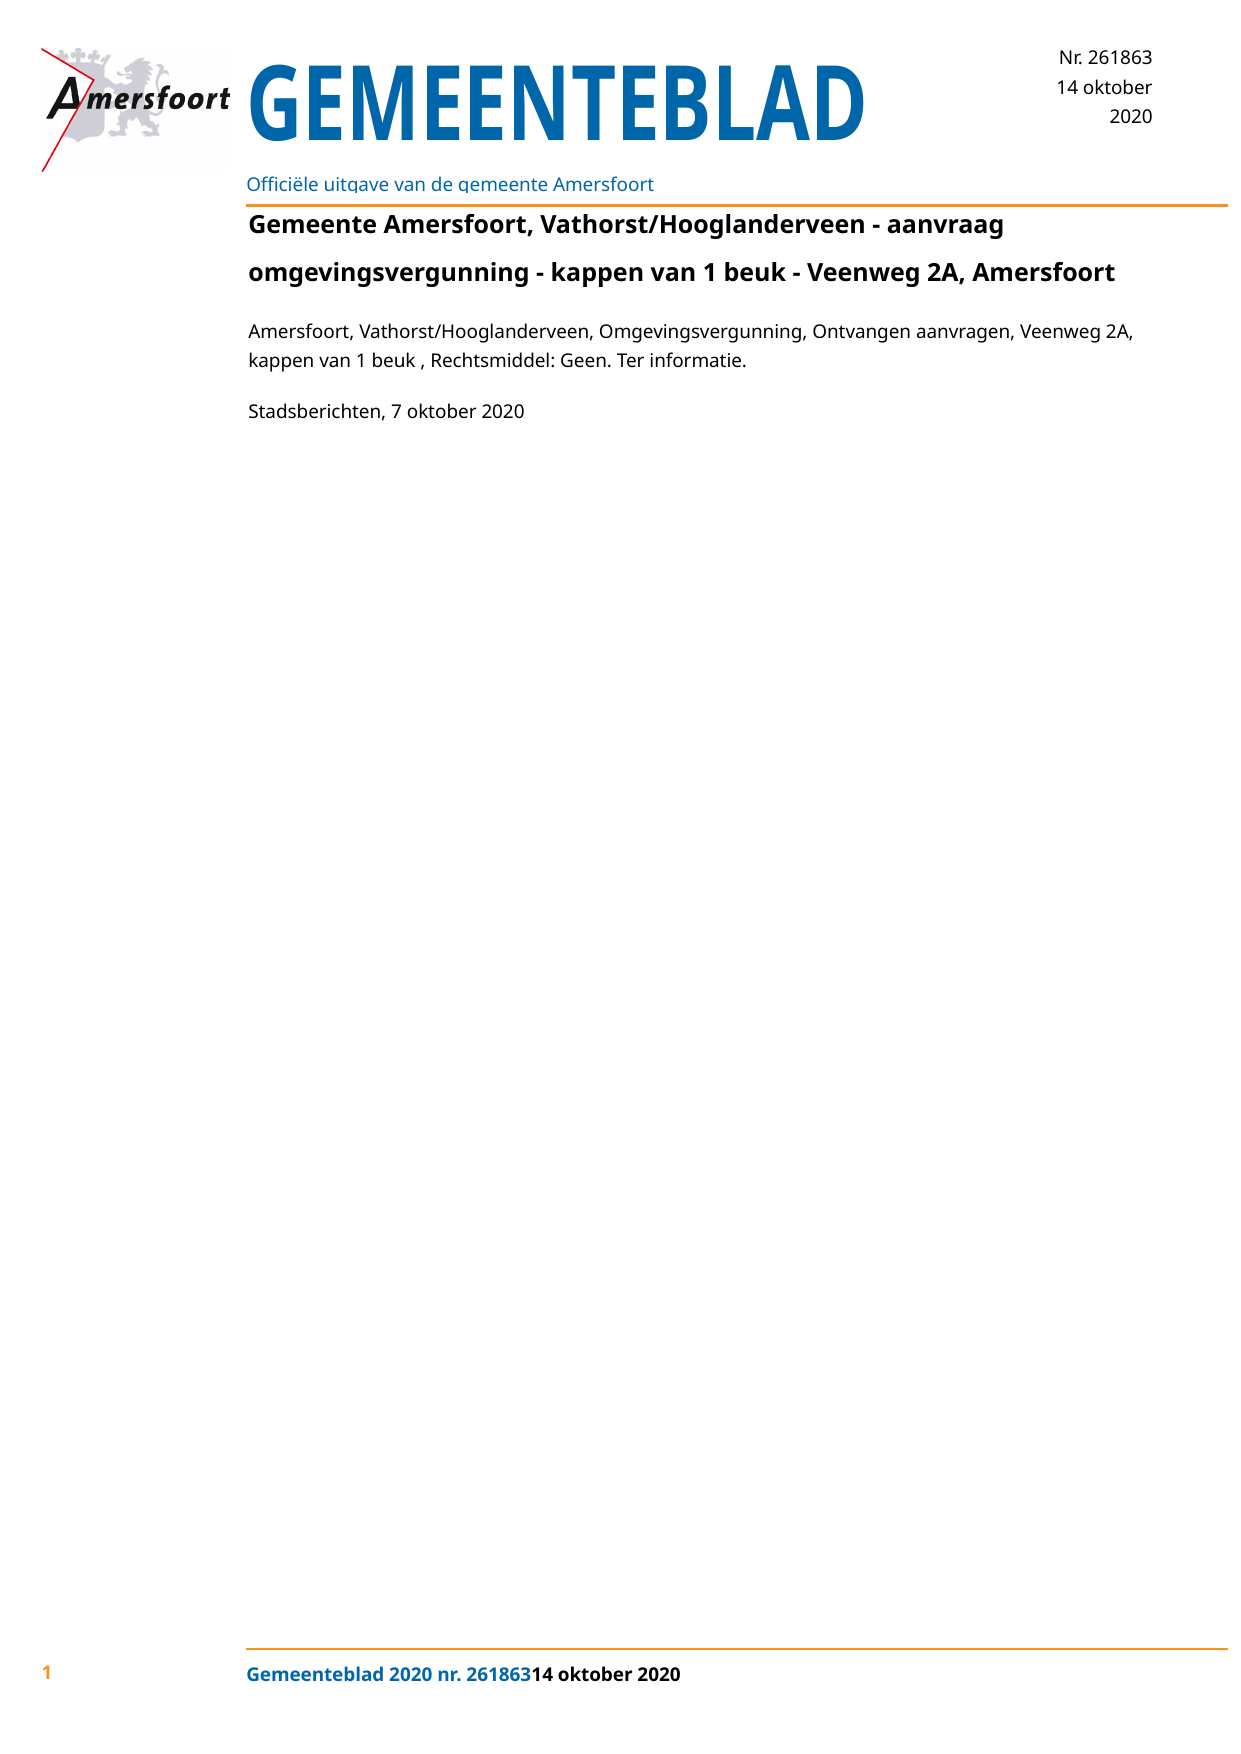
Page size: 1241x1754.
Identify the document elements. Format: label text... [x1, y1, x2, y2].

text Gemeente Amersfoort, Vathorst/Hooglanderveen - aanvraag omgevingsvergunning - kappen van 1 beuk - Veenweg 2A, Amersfoort [248, 207, 1152, 288]
text Amersfoort, Vathorst/Hooglanderveen, Omgevingsvergunning, Ontvangen aanvragen, Veenweg 2A, kappen van 1 beuk , Rechtsmiddel: Geen. Ter informatie. [248, 318, 1152, 373]
picture [41, 47, 231, 172]
text Stadsberichten, 7 oktober 2020 [248, 398, 1152, 424]
